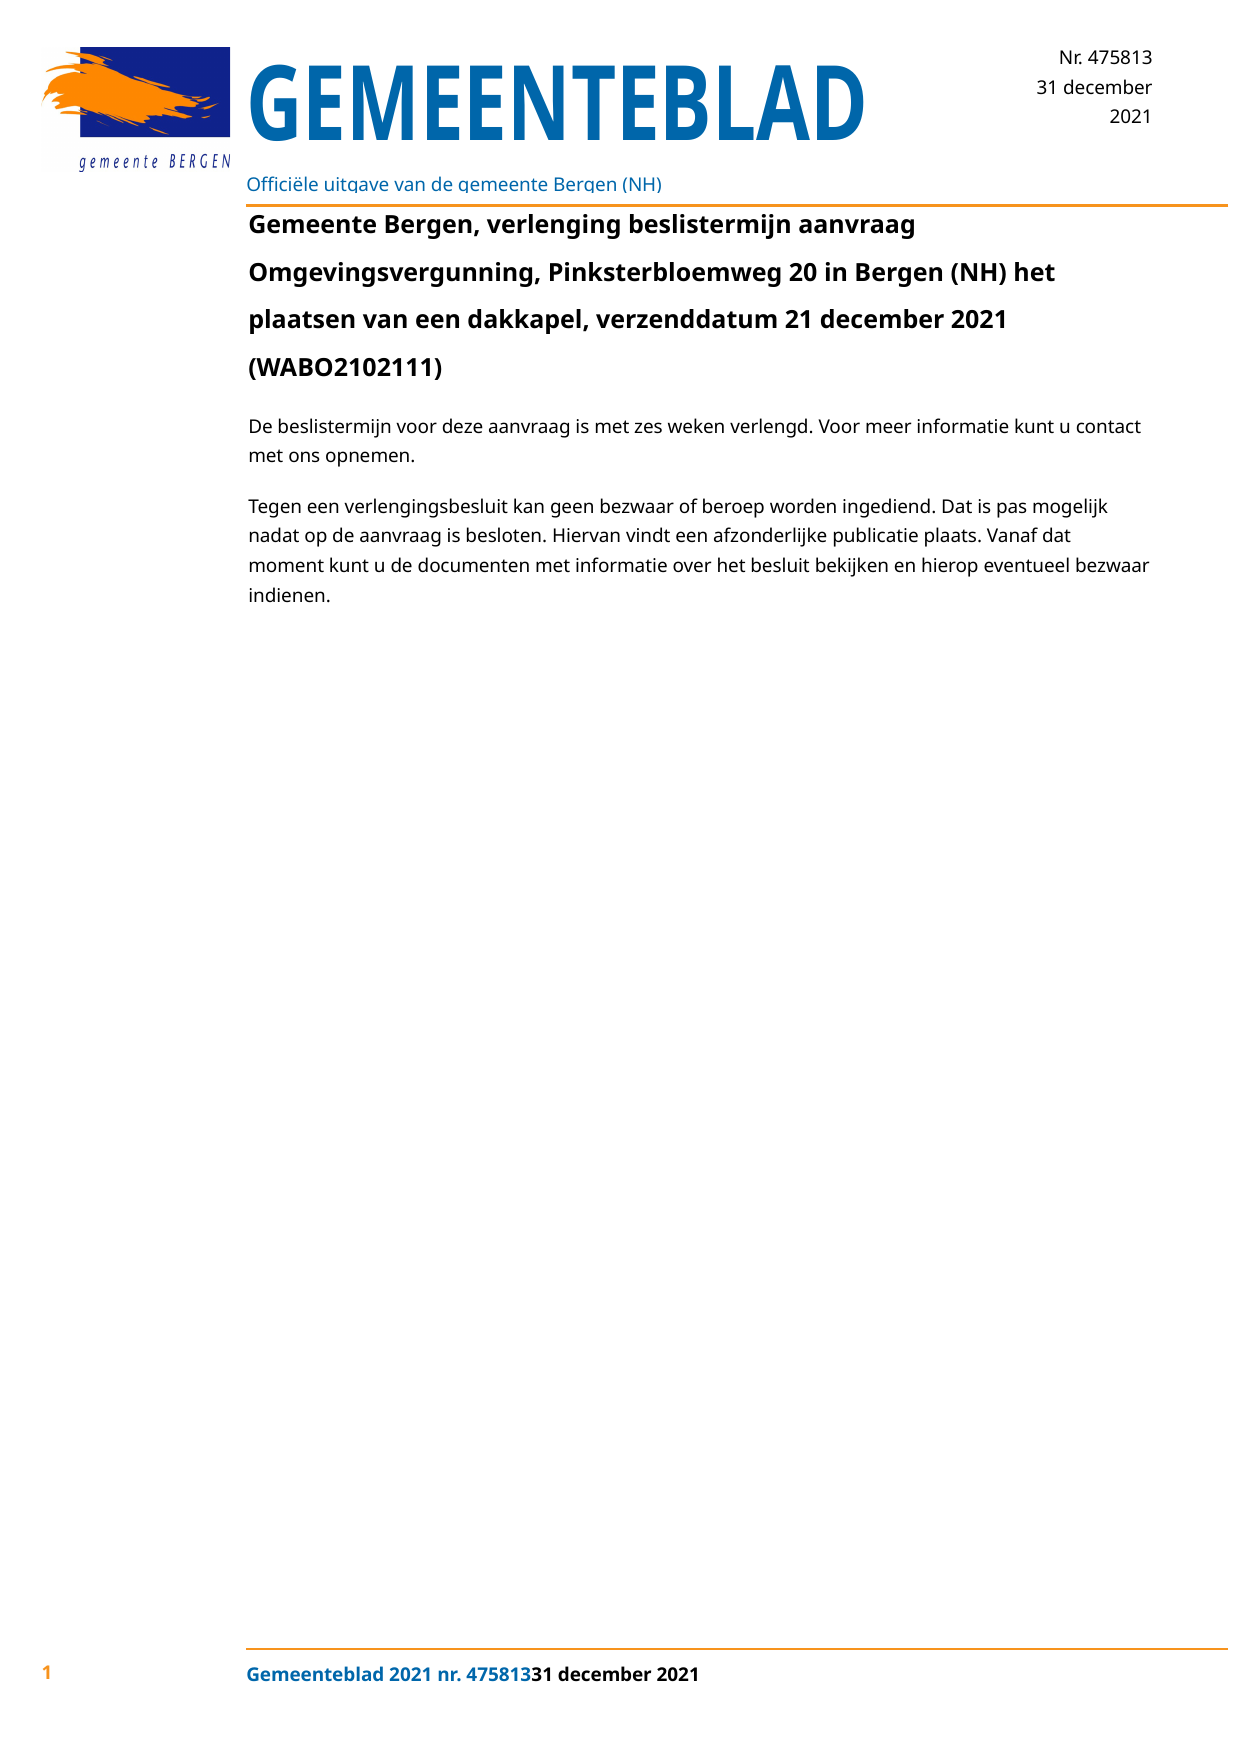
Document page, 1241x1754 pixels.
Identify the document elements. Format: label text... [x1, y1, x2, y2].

text De beslistermijn voor deze aanvraag is met zes weken verlengd. Voor meer informatie kunt u contact met ons opnemen. [248, 413, 1152, 468]
text Gemeente Bergen, verlenging beslistermijn aanvraag Omgevingsvergunning, Pinksterbloemweg 20 in Bergen (NH) het plaatsen van een dakkapel, verzenddatum 21 december 2021 (WABO2102111) [248, 207, 1152, 384]
picture [41, 47, 231, 172]
text Tegen een verlengingsbesluit kan geen bezwaar of beroep worden ingediend. Dat is pas mogelijk nadat op de aanvraag is besloten. Hiervan vindt een afzonderlijke publicatie plaats. Vanaf dat moment kunt u de documenten met informatie over het besluit bekijken en hierop eventueel bezwaar indienen. [248, 493, 1152, 608]
